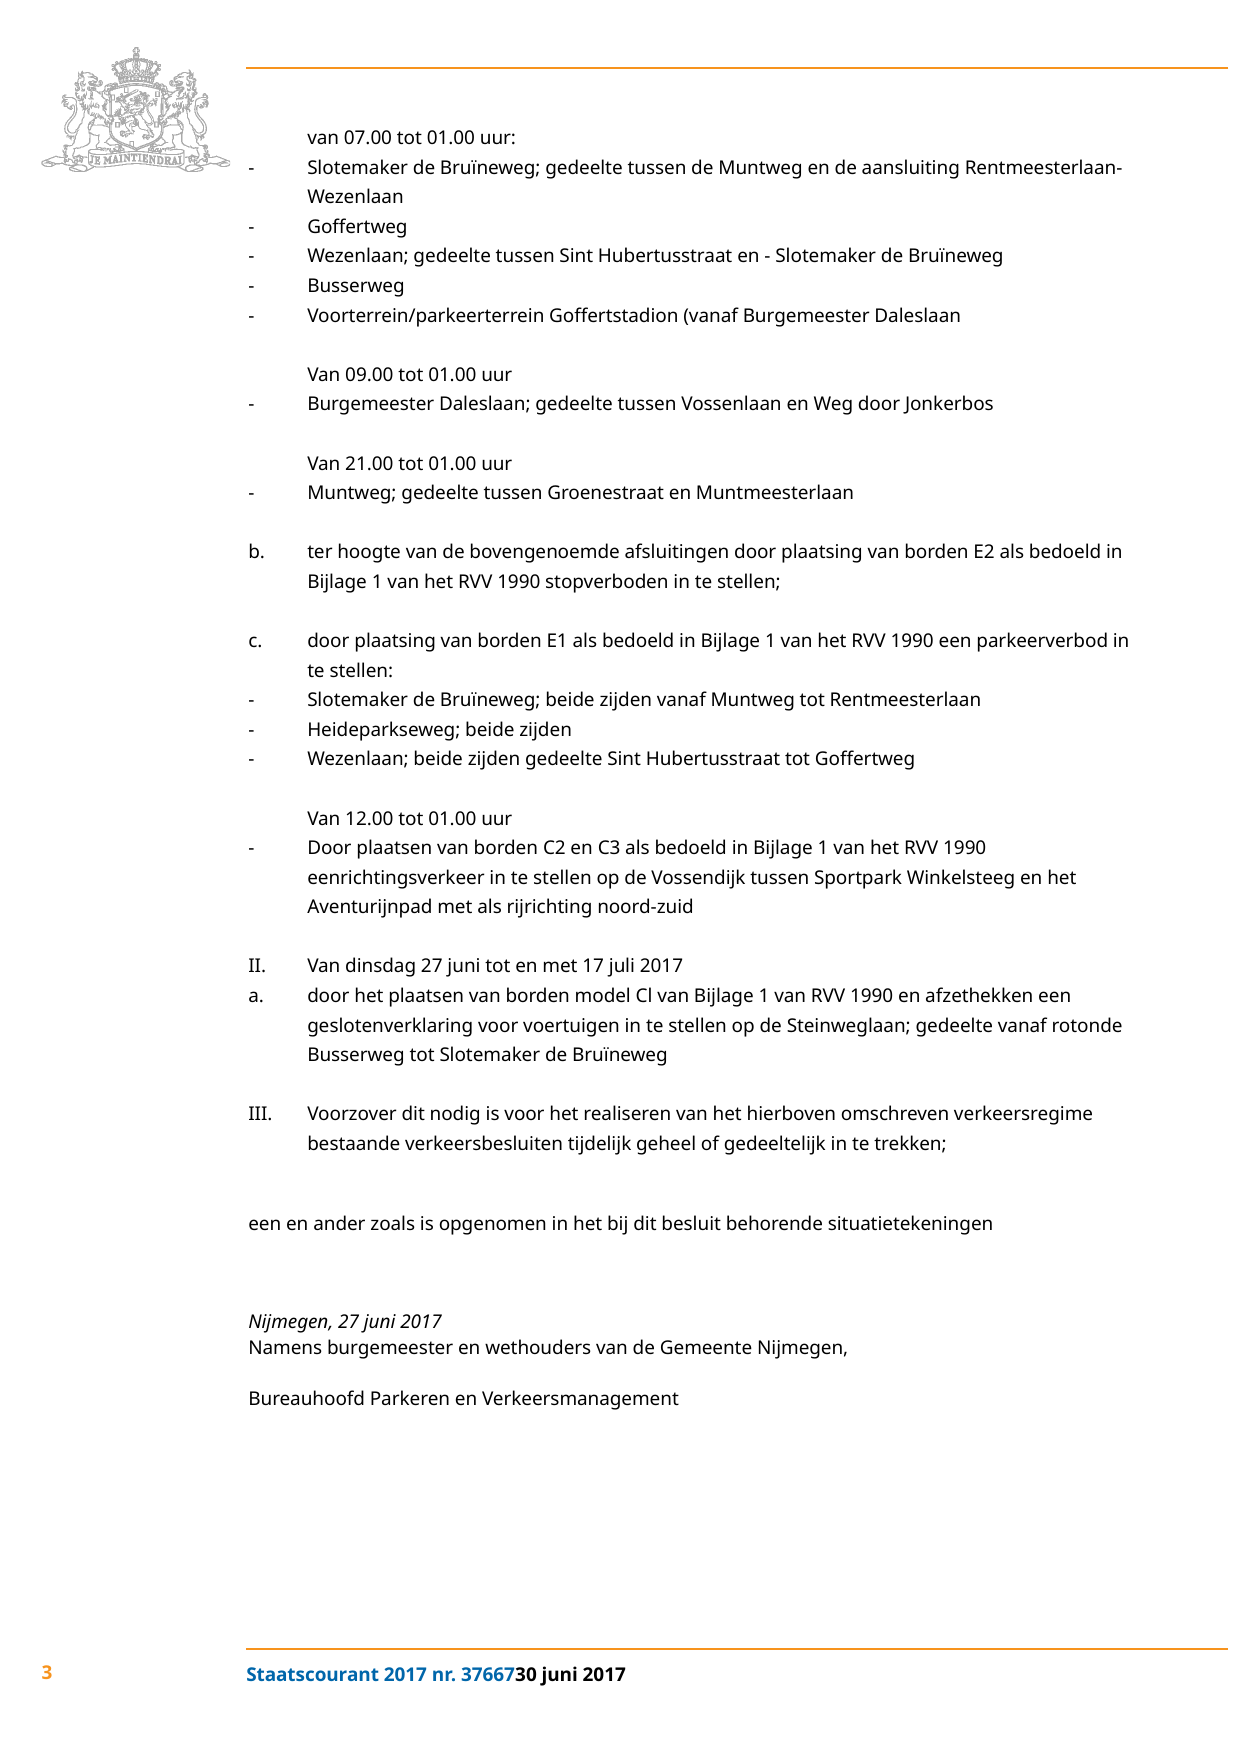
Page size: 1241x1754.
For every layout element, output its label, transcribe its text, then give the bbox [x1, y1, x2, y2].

list door plaatsing van borden E1 als bedoeld in Bijlage 1 van het RVV 1990 een parkeerverbod in te stellen: [248, 627, 1152, 683]
text Nijmegen, 27 juni 2017 [248, 1308, 1152, 1334]
text Namens burgemeester en wethouders van de Gemeente Nijmegen, [248, 1334, 1152, 1360]
list Goffertweg [248, 213, 1152, 239]
list Voorterrein/parkeerterrein Goffertstadion (vanaf Burgemeester Daleslaan [248, 302, 1152, 328]
list ter hoogte van de bovengenoemde afsluitingen door plaatsing van borden E2 als bedoeld in Bijlage 1 van het RVV 1990 stopverboden in te stellen; [248, 538, 1152, 594]
picture [41, 47, 231, 172]
list Van 12.00 tot 01.00 uur [248, 805, 1152, 831]
list door het plaatsen van borden model Cl van Bijlage 1 van RVV 1990 en afzethekken een geslotenverklaring voor voertuigen in te stellen op de Steinweglaan; gedeelte vanaf rotonde Busserweg tot Slotemaker de Bruïneweg [248, 982, 1152, 1067]
list Slotemaker de Bruïneweg; beide zijden vanaf Muntweg tot Rentmeesterlaan [248, 686, 1152, 712]
list Slotemaker de Bruïneweg; gedeelte tussen de Muntweg en de aansluiting Rentmeesterlaan-Wezenlaan [248, 154, 1152, 209]
list Wezenlaan; gedeelte tussen Sint Hubertusstraat en - Slotemaker de Bruïneweg [248, 243, 1152, 268]
text een en ander zoals is opgenomen in het bij dit besluit behorende situatietekeningen [248, 1210, 1152, 1236]
list Busserweg [248, 272, 1152, 298]
list Heideparkseweg; beide zijden [248, 716, 1152, 742]
list Muntweg; gedeelte tussen Groenestraat en Muntmeesterlaan [248, 479, 1152, 505]
list Van 09.00 tot 01.00 uur [248, 361, 1152, 387]
list Van dinsdag 27 juni tot en met 17 juli 2017 [248, 953, 1152, 978]
text Bureauhoofd Parkeren en Verkeersmanagement [248, 1386, 1152, 1411]
list Voorzover dit nodig is voor het realiseren van het hierboven omschreven verkeersregime bestaande verkeersbesluiten tijdelijk geheel of gedeeltelijk in te trekken; [248, 1101, 1152, 1156]
list Van 21.00 tot 01.00 uur [248, 450, 1152, 476]
list Door plaatsen van borden C2 en C3 als bedoeld in Bijlage 1 van het RVV 1990 eenrichtingsverkeer in te stellen op de Vossendijk tussen Sportpark Winkelsteeg en het Aventurijnpad met als rijrichting noord-zuid [248, 834, 1152, 919]
list van 07.00 tot 01.00 uur: [248, 124, 1152, 150]
list Wezenlaan; beide zijden gedeelte Sint Hubertusstraat tot Goffertweg [248, 746, 1152, 771]
list Burgemeester Daleslaan; gedeelte tussen Vossenlaan en Weg door Jonkerbos [248, 391, 1152, 416]
